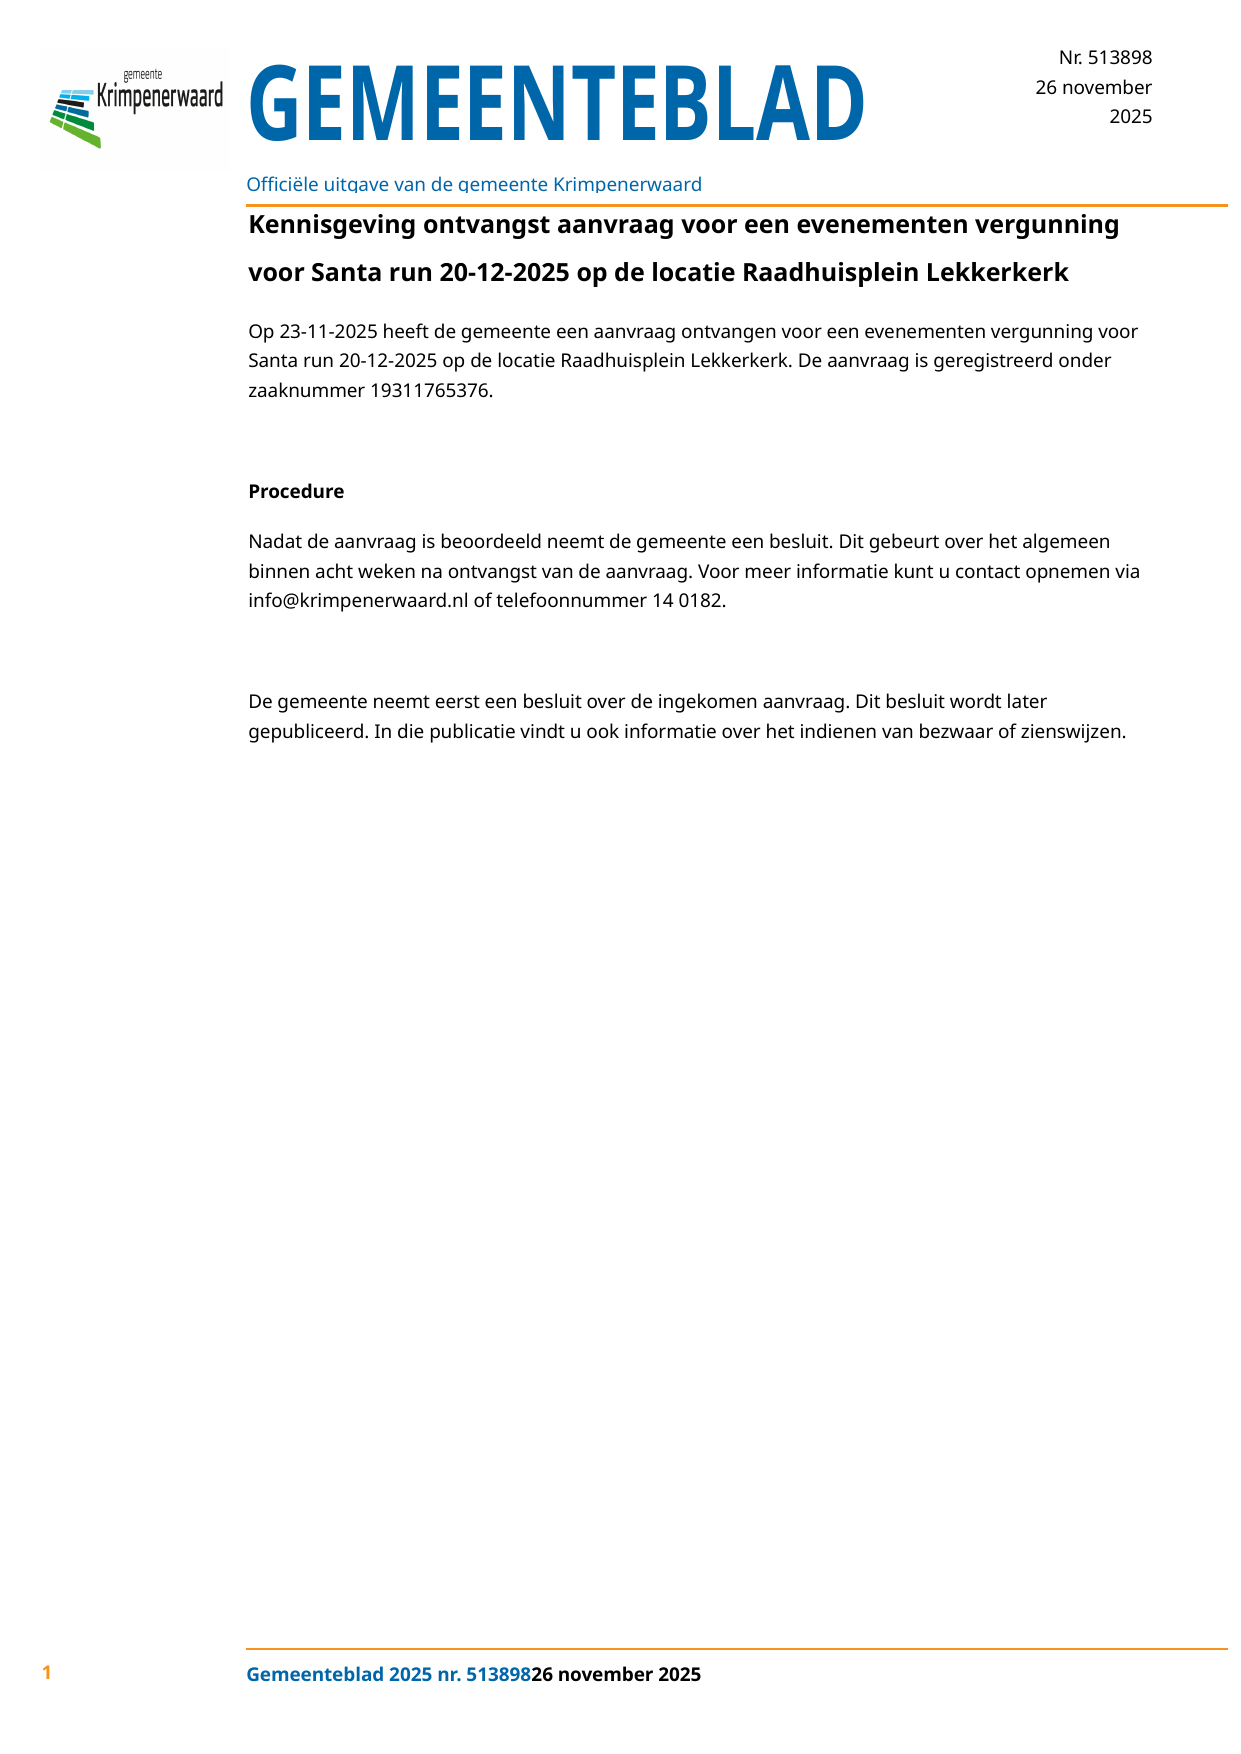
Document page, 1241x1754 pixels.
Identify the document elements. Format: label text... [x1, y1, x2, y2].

picture [41, 47, 231, 172]
text De gemeente neemt eerst een besluit over de ingekomen aanvraag. Dit besluit wordt later gepubliceerd. In die publicatie vindt u ook informatie over het indienen van bezwaar of zienswijzen. [248, 688, 1152, 744]
text Nadat de aanvraag is beoordeeld neemt de gemeente een besluit. Dit gebeurt over het algemeen binnen acht weken na ontvangst van de aanvraag. Voor meer informatie kunt u contact opnemen via info@krimpenerwaard.nl of telefoonnummer 14 0182. [248, 528, 1152, 613]
text Kennisgeving ontvangst aanvraag voor een evenementen vergunning voor Santa run 20-12-2025 op de locatie Raadhuisplein Lekkerkerk [248, 207, 1152, 288]
text Op 23-11-2025 heeft de gemeente een aanvraag ontvangen voor een evenementen vergunning voor Santa run 20-12-2025 op de locatie Raadhuisplein Lekkerkerk. De aanvraag is geregistreerd onder zaaknummer 19311765376. [248, 318, 1152, 403]
text Procedure [248, 478, 1152, 504]
